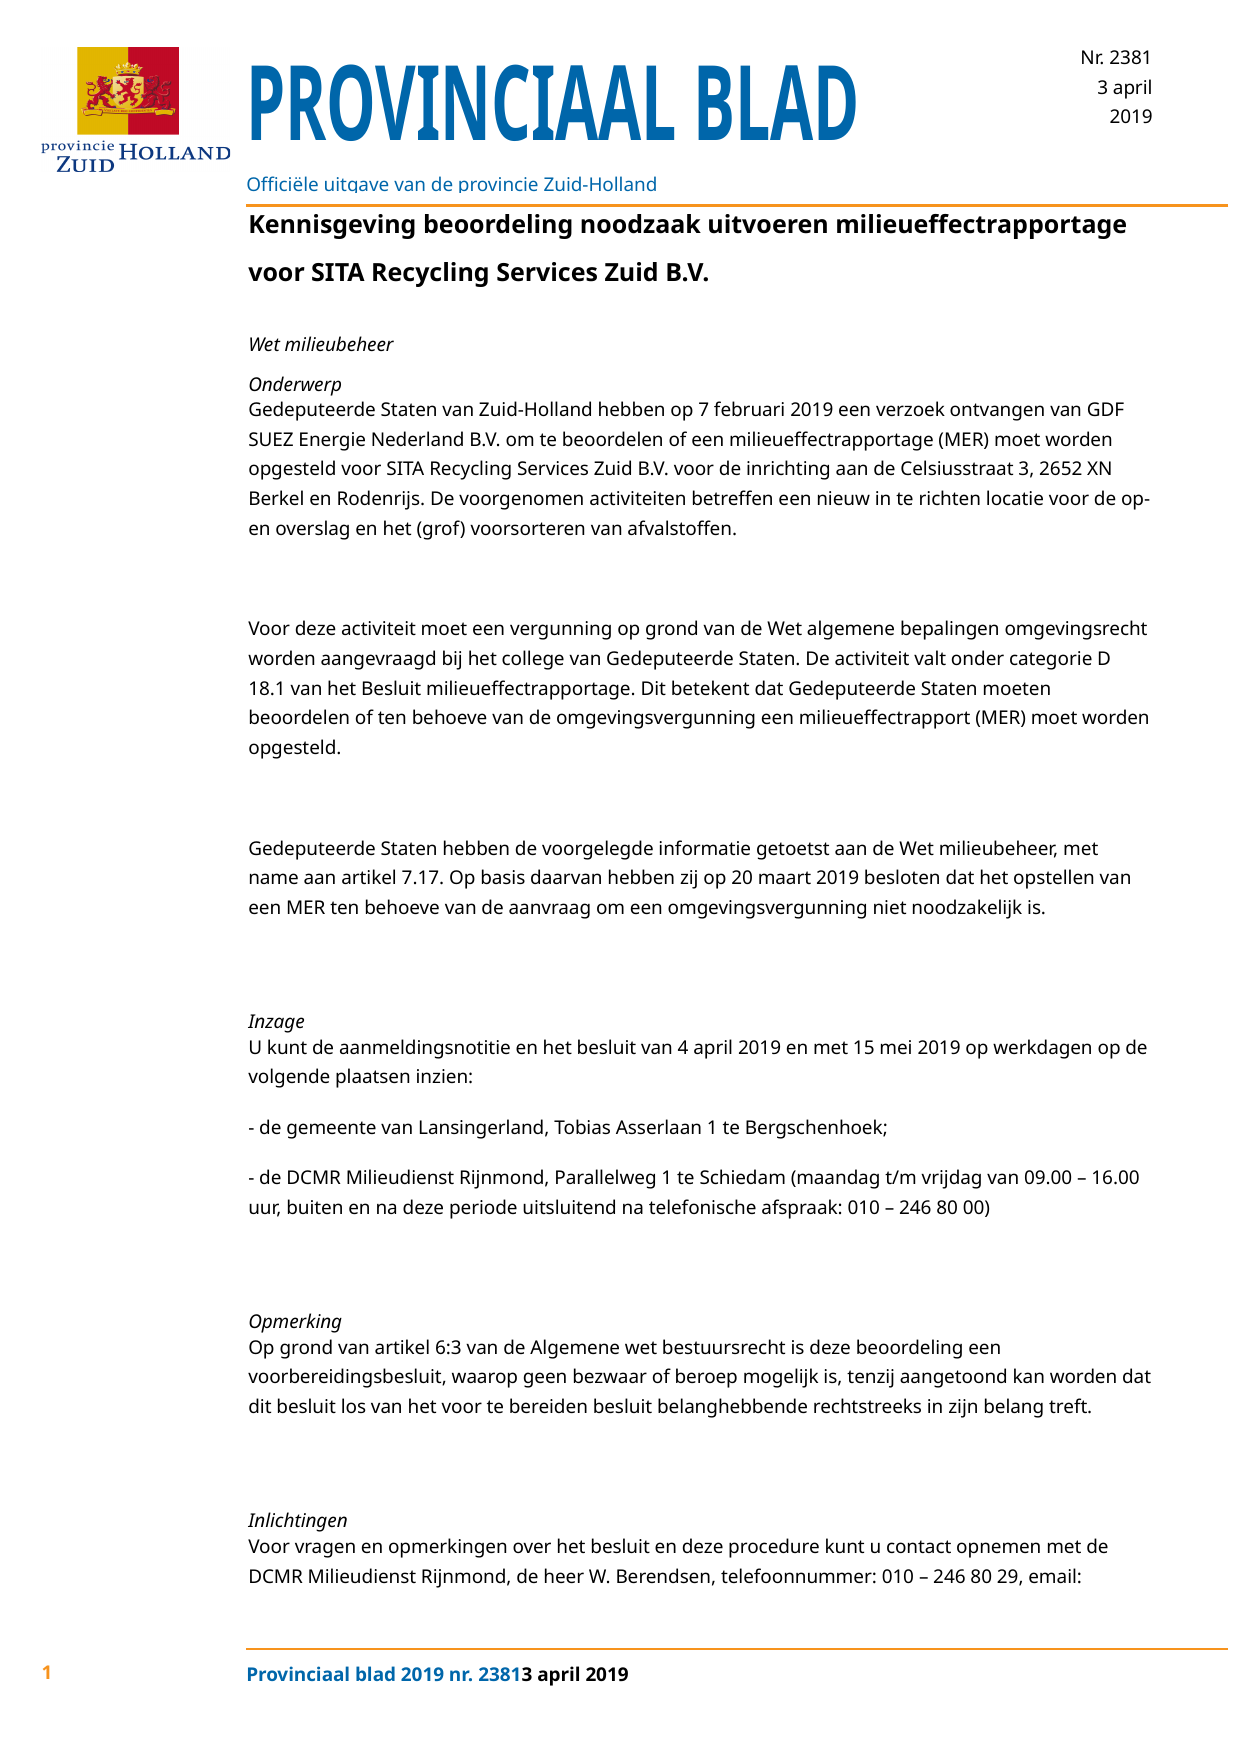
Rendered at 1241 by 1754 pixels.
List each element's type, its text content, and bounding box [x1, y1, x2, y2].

text Inlichtingen [248, 1508, 1152, 1533]
text Gedeputeerde Staten van Zuid-Holland hebben op 7 februari 2019 een verzoek ontvangen van GDF SUEZ Energie Nederland B.V. om te beoordelen of een milieueffectrapportage (MER) moet worden opgesteld voor SITA Recycling Services Zuid B.V. voor de inrichting aan de Celsiusstraat 3, 2652 XN Berkel en Rodenrijs. De voorgenomen activiteiten betreffen een nieuw in te richten locatie voor de op- en overslag en het (grof) voorsorteren van afvalstoffen. [248, 396, 1152, 541]
text Kennisgeving beoordeling noodzaak uitvoeren milieueffectrapportage voor SITA Recycling Services Zuid B.V. [248, 207, 1152, 288]
text Opmerking [248, 1308, 1152, 1334]
text Voor deze activiteit moet een vergunning op grond van de Wet algemene bepalingen omgevingsrecht worden aangevraagd bij het college van Gedeputeerde Staten. De activiteit valt onder categorie D 18.1 van het Besluit milieueffectrapportage. Dit betekent dat Gedeputeerde Staten moeten beoordelen of ten behoeve van de omgevingsvergunning een milieueffectrapport (MER) moet worden opgesteld. [248, 616, 1152, 760]
text Inzage [248, 1008, 1152, 1034]
text - de gemeente van Lansingerland, Tobias Asserlaan 1 te Bergschenhoek; [248, 1114, 1152, 1140]
picture [41, 47, 231, 172]
text Onderwerp [248, 371, 1152, 396]
text Op grond van artikel 6:3 van de Algemene wet bestuursrecht is deze beoordeling een voorbereidingsbesluit, waarop geen bezwaar of beroep mogelijk is, tenzij aangetoond kan worden dat dit besluit los van het voor te bereiden besluit belanghebbende rechtstreeks in zijn belang treft. [248, 1334, 1152, 1419]
text Voor vragen en opmerkingen over het besluit en deze procedure kunt u contact opnemen met de DCMR Milieudienst Rijnmond, de heer W. Berendsen, telefoonnummer: 010 – 246 80 29, email: [248, 1533, 1152, 1589]
text Wet milieubeheer [248, 331, 1152, 357]
text Gedeputeerde Staten hebben de voorgelegde informatie getoetst aan de Wet milieubeheer, met name aan artikel 7.17. Op basis daarvan hebben zij op 20 maart 2019 besloten dat het opstellen van een MER ten behoeve van de aanvraag om een omgevingsvergunning niet noodzakelijk is. [248, 835, 1152, 920]
text - de DCMR Milieudienst Rijnmond, Parallelweg 1 te Schiedam (maandag t/m vrijdag van 09.00 – 16.00 uur, buiten en na deze periode uitsluitend na telefonische afspraak: 010 – 246 80 00) [248, 1164, 1152, 1220]
text U kunt de aanmeldingsnotitie en het besluit van 4 april 2019 en met 15 mei 2019 op werkdagen op de volgende plaatsen inzien: [248, 1034, 1152, 1089]
